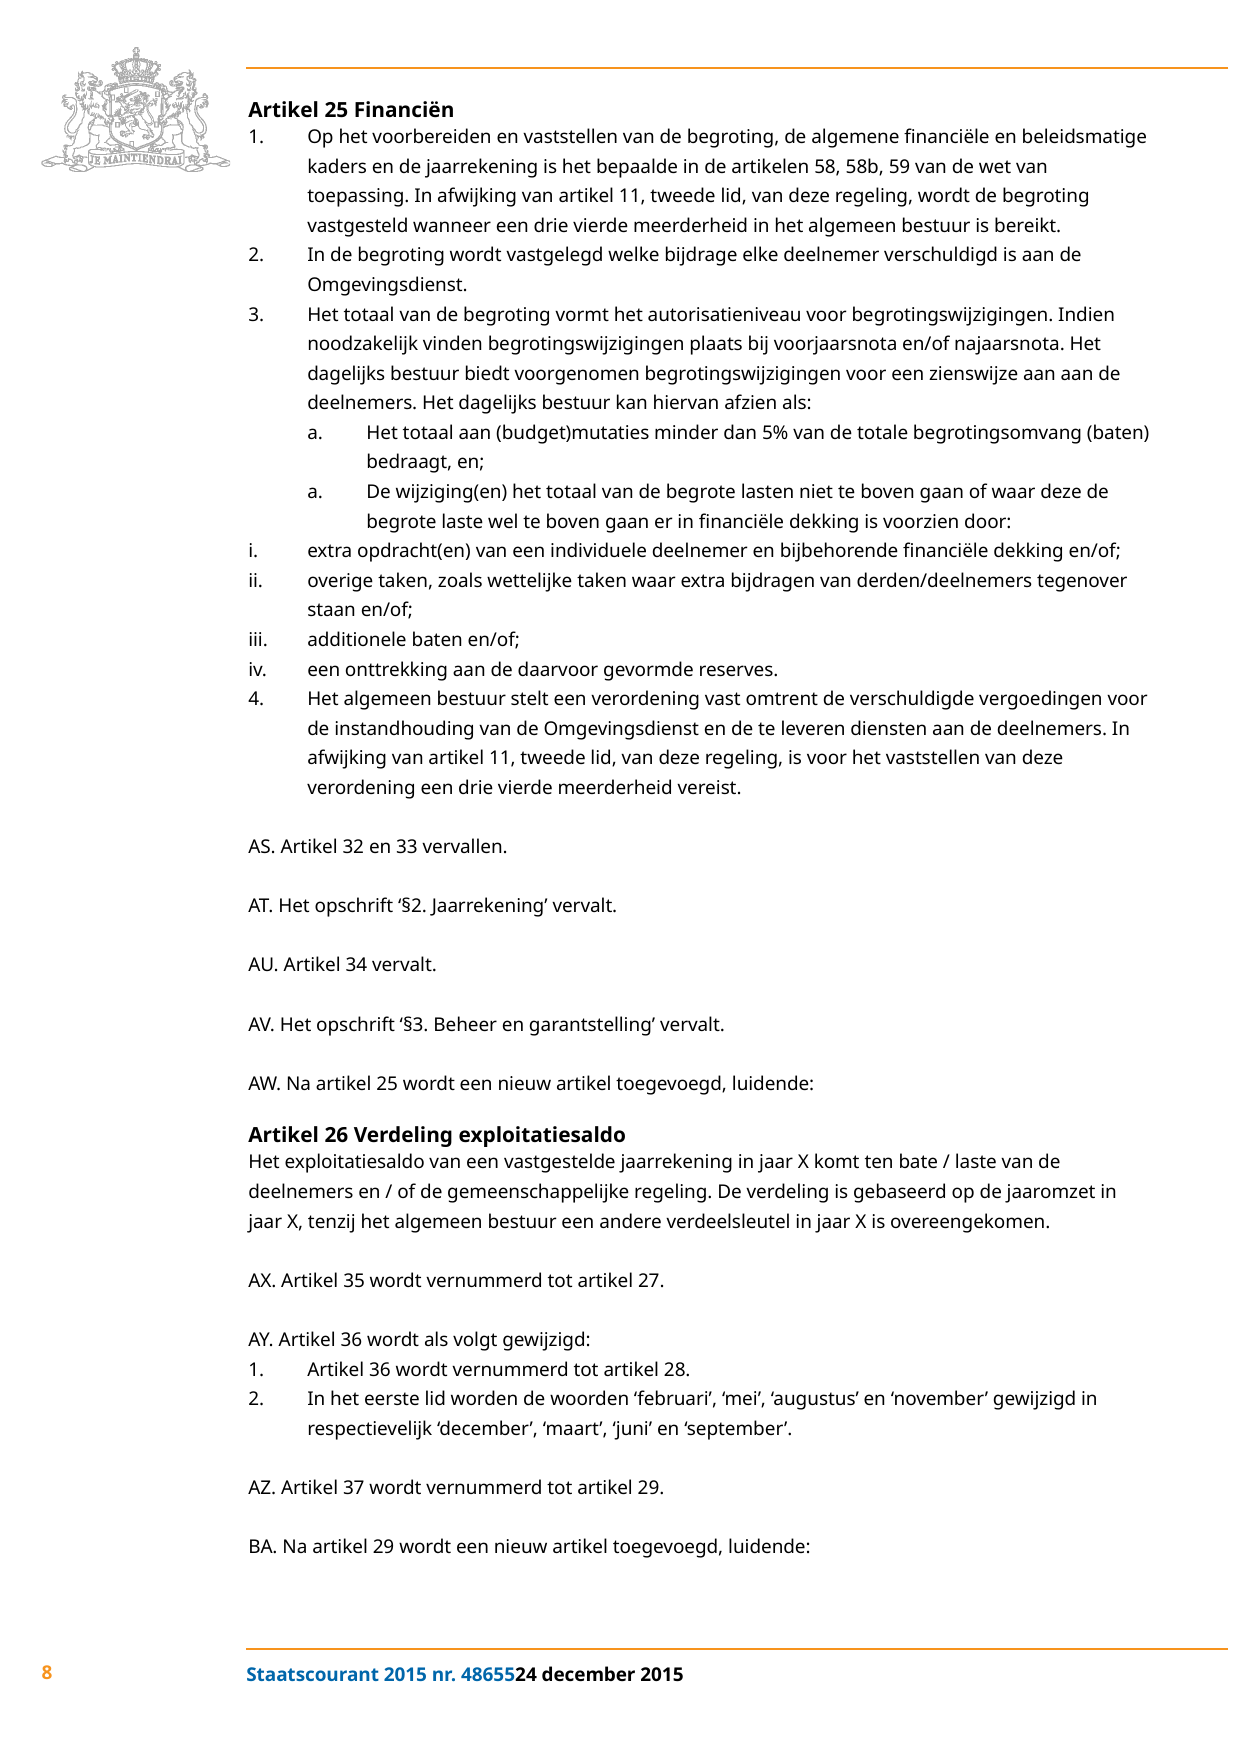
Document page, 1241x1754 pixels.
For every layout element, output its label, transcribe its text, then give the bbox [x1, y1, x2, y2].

picture [41, 47, 231, 172]
list Op het voorbereiden en vaststellen van de begroting, de algemene financiële en beleidsmatige kaders en de jaarrekening is het bepaalde in de artikelen 58, 58b, 59 van de wet van toepassing. In afwijking van artikel 11, tweede lid, van deze regeling, wordt de begroting vastgesteld wanneer een drie vierde meerderheid in het algemeen bestuur is bereikt. [248, 123, 1152, 238]
text AT. Het opschrift ‘§2. Jaarrekening’ vervalt. [248, 892, 1152, 918]
list overige taken, zoals wettelijke taken waar extra bijdragen van derden/deelnemers tegenover staan en/of; [248, 567, 1152, 622]
text Het exploitatiesaldo van een vastgestelde jaarrekening in jaar X komt ten bate / laste van de deelnemers en / of de gemeenschappelijke regeling. De verdeling is gebaseerd op de jaaromzet in jaar X, tenzij het algemeen bestuur een andere verdeelsleutel in jaar X is overeengekomen. [248, 1149, 1152, 1234]
text AY. Artikel 36 wordt als volgt gewijzigd: [248, 1326, 1152, 1352]
text AV. Het opschrift ‘§3. Beheer en garantstelling’ vervalt. [248, 1011, 1152, 1036]
text AX. Artikel 35 wordt vernummerd tot artikel 27. [248, 1267, 1152, 1293]
text AS. Artikel 32 en 33 vervallen. [248, 833, 1152, 859]
text AZ. Artikel 37 wordt vernummerd tot artikel 29. [248, 1474, 1152, 1500]
list Artikel 36 wordt vernummerd tot artikel 28. [248, 1356, 1152, 1382]
list De wijziging(en) het totaal van de begrote lasten niet te boven gaan of waar deze de begrote laste wel te boven gaan er in financiële dekking is voorzien door: [307, 478, 1152, 533]
text BA. Na artikel 29 wordt een nieuw artikel toegevoegd, luidende: [248, 1533, 1152, 1559]
list Het algemeen bestuur stelt een verordening vast omtrent de verschuldigde vergoedingen voor de instandhouding van de Omgevingsdienst en de te leveren diensten aan de deelnemers. In afwijking van artikel 11, tweede lid, van deze regeling, is voor het vaststellen van deze verordening een drie vierde meerderheid vereist. [248, 685, 1152, 800]
list In de begroting wordt vastgelegd welke bijdrage elke deelnemer verschuldigd is aan de Omgevingsdienst. [248, 242, 1152, 297]
text Artikel 26 Verdeling exploitatiesaldo [248, 1120, 1152, 1149]
list Het totaal aan (budget)mutaties minder dan 5% van de totale begrotingsomvang (baten) bedraagt, en; [307, 419, 1152, 474]
list Het totaal van de begroting vormt het autorisatieniveau voor begrotingswijzigingen. Indien noodzakelijk vinden begrotingswijzigingen plaats bij voorjaarsnota en/of najaarsnota. Het dagelijks bestuur biedt voorgenomen begrotingswijzigingen voor een zienswijze aan aan de deelnemers. Het dagelijks bestuur kan hiervan afzien als: [248, 301, 1152, 415]
text AU. Artikel 34 vervalt. [248, 952, 1152, 977]
text AW. Na artikel 25 wordt een nieuw artikel toegevoegd, luidende: [248, 1070, 1152, 1096]
list extra opdracht(en) van een individuele deelnemer en bijbehorende financiële dekking en/of; [248, 537, 1152, 563]
list additionele baten en/of; [248, 626, 1152, 652]
list In het eerste lid worden de woorden ‘februari’, ‘mei’, ‘augustus’ en ‘november’ gewijzigd in respectievelijk ‘december’, ‘maart’, ‘juni’ en ‘september’. [248, 1385, 1152, 1441]
list een onttrekking aan de daarvoor gevormde reserves. [248, 656, 1152, 681]
text Artikel 25 Financiën [248, 95, 1152, 123]
